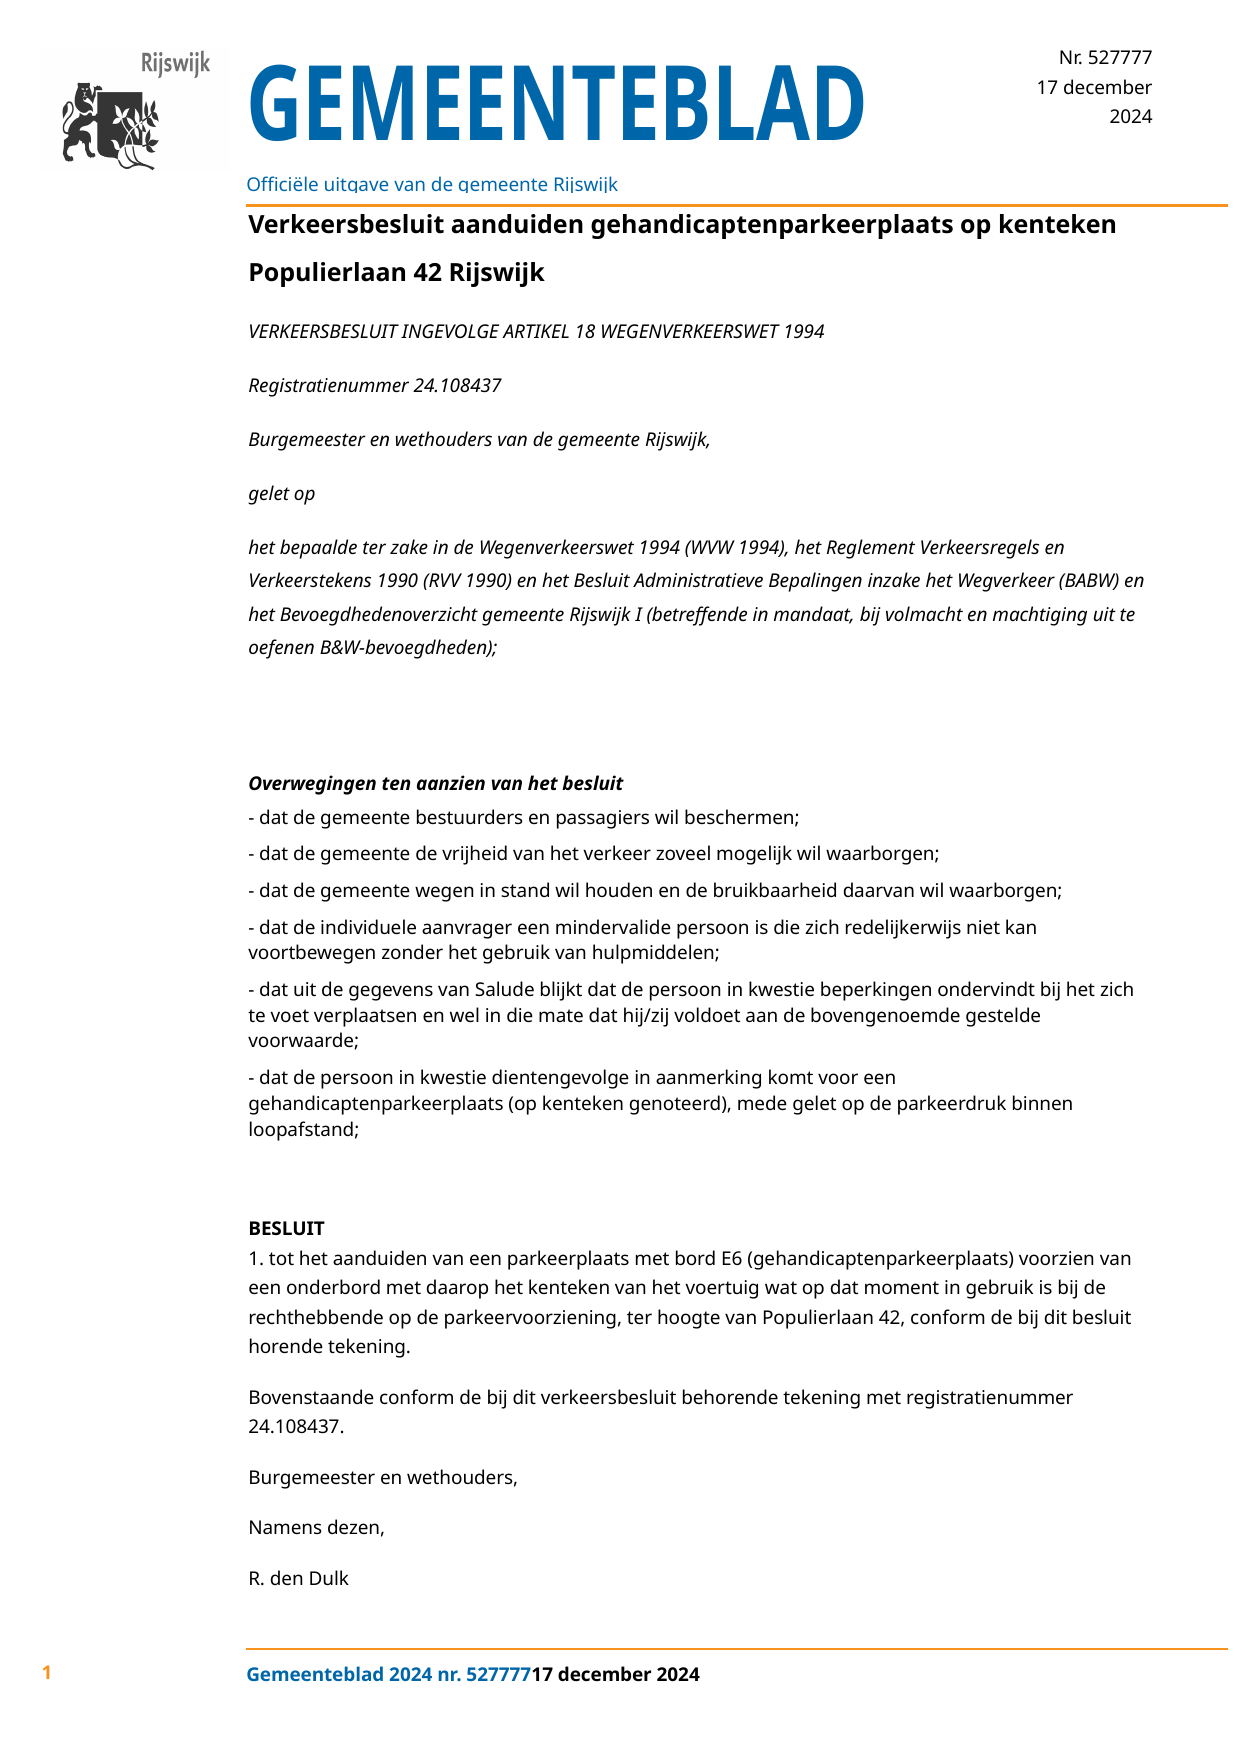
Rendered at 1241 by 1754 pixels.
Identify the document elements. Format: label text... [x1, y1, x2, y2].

text - dat uit de gegevens van Salude blijkt dat de persoon in kwestie beperkingen ondervindt bij het zich te voet verplaatsen en wel in die mate dat hij/zij voldoet aan de bovengenoemde gestelde voorwaarde; [248, 976, 1152, 1053]
text - dat de gemeente de vrijheid van het verkeer zoveel mogelijk wil waarborgen; [248, 841, 1152, 866]
picture [41, 47, 231, 172]
text - dat de gemeente bestuurders en passagiers wil beschermen; [248, 804, 1152, 829]
text BESLUIT [248, 1215, 1152, 1241]
text 1. tot het aanduiden van een parkeerplaats met bord E6 (gehandicaptenparkeerplaats) voorzien van een onderbord met daarop het kenteken van het voertuig wat op dat moment in gebruik is bij de rechthebbende op de parkeervoorziening, ter hoogte van Populierlaan 42, conform de bij dit besluit horende tekening. [248, 1245, 1152, 1359]
text Namens dezen, [248, 1514, 1152, 1540]
text Overwegingen ten aanzien van het besluit [248, 770, 1152, 796]
text Verkeersbesluit aanduiden gehandicaptenparkeerplaats op kenteken Populierlaan 42 Rijswijk [248, 207, 1152, 288]
text VERKEERSBESLUIT INGEVOLGE ARTIKEL 18 WEGENVERKEERSWET 1994 [248, 318, 1152, 344]
text Bovenstaande conform de bij dit verkeersbesluit behorende tekening met registratienummer 24.108437. [248, 1384, 1152, 1439]
text - dat de individuele aanvrager een mindervalide persoon is die zich redelijkerwijs niet kan voortbewegen zonder het gebruik van hulpmiddelen; [248, 914, 1152, 965]
text het bepaalde ter zake in de Wegenverkeerswet 1994 (WVW 1994), het Reglement Verkeersregels en Verkeerstekens 1990 (RVV 1990) en het Besluit Administratieve Bepalingen inzake het Wegverkeer (BABW) en het Bevoegdhedenoverzicht gemeente Rijswijk I (betreffende in mandaat, bij volmacht en machtiging uit te oefenen B&W-bevoegdheden); [248, 534, 1152, 660]
text gelet op [248, 480, 1152, 506]
text - dat de gemeente wegen in stand wil houden en de bruikbaarheid daarvan wil waarborgen; [248, 877, 1152, 903]
text Registratienummer 24.108437 [248, 372, 1152, 398]
text Burgemeester en wethouders, [248, 1464, 1152, 1490]
text R. den Dulk [248, 1565, 1152, 1591]
text - dat de persoon in kwestie dientengevolge in aanmerking komt voor een gehandicaptenparkeerplaats (op kenteken genoteerd), mede gelet op de parkeerdruk binnen loopafstand; [248, 1064, 1152, 1142]
text Burgemeester en wethouders van de gemeente Rijswijk, [248, 426, 1152, 452]
